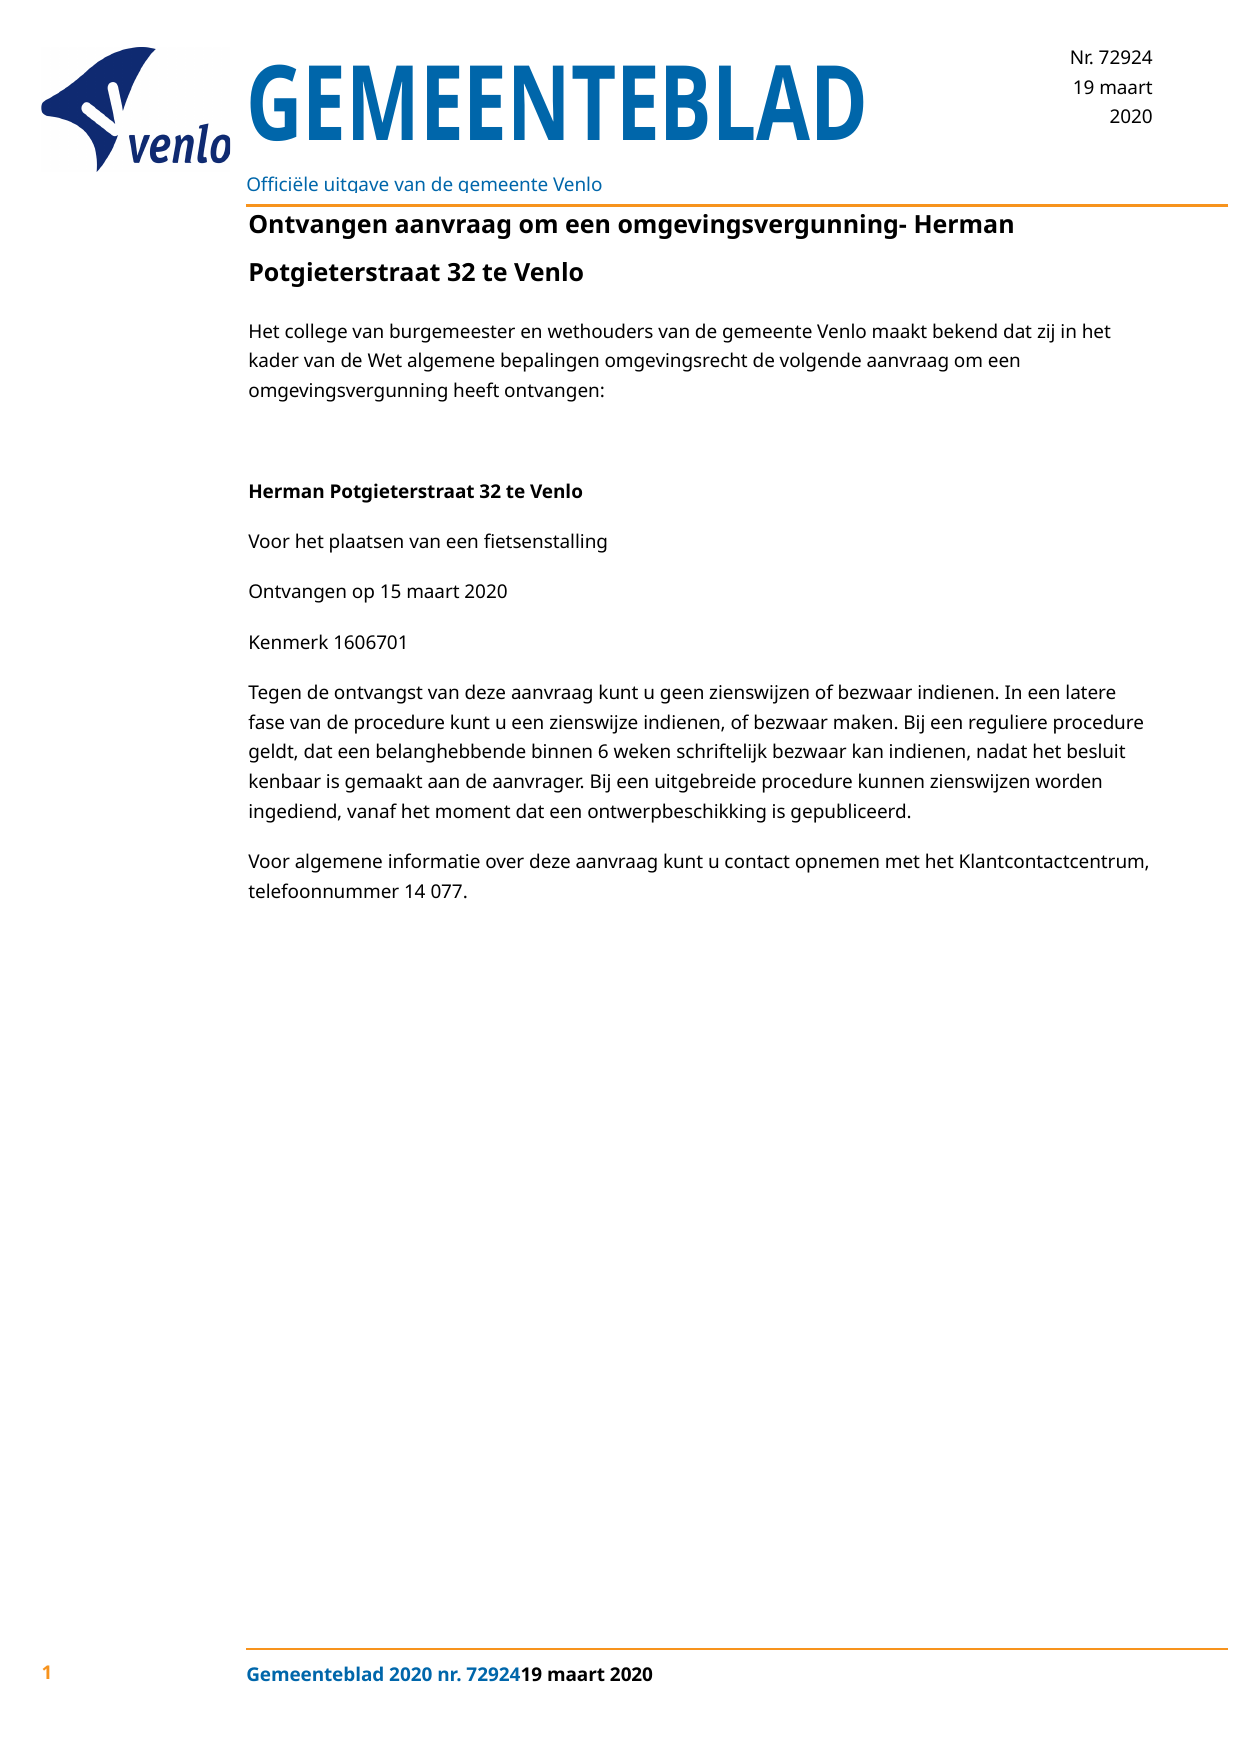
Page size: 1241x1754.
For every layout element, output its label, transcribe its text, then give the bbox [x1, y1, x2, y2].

picture [41, 47, 231, 172]
text Kenmerk 1606701 [248, 629, 1152, 655]
text Voor algemene informatie over deze aanvraag kunt u contact opnemen met het Klantcontactcentrum, telefoonnummer 14 077. [248, 848, 1152, 904]
text Tegen de ontvangst van deze aanvraag kunt u geen zienswijzen of bezwaar indienen. In een latere fase van de procedure kunt u een zienswijze indienen, of bezwaar maken. Bij een reguliere procedure geldt, dat een belanghebbende binnen 6 weken schriftelijk bezwaar kan indienen, nadat het besluit kenbaar is gemaakt aan de aanvrager. Bij een uitgebreide procedure kunnen zienswijzen worden ingediend, vanaf het moment dat een ontwerpbeschikking is gepubliceerd. [248, 679, 1152, 824]
text Voor het plaatsen van een fietsenstalling [248, 528, 1152, 554]
text Herman Potgieterstraat 32 te Venlo [248, 478, 1152, 504]
text Ontvangen op 15 maart 2020 [248, 579, 1152, 604]
text Ontvangen aanvraag om een omgevingsvergunning- Herman Potgieterstraat 32 te Venlo [248, 207, 1152, 288]
text Het college van burgemeester en wethouders van de gemeente Venlo maakt bekend dat zij in het kader van de Wet algemene bepalingen omgevingsrecht de volgende aanvraag om een omgevingsvergunning heeft ontvangen: [248, 318, 1152, 403]
